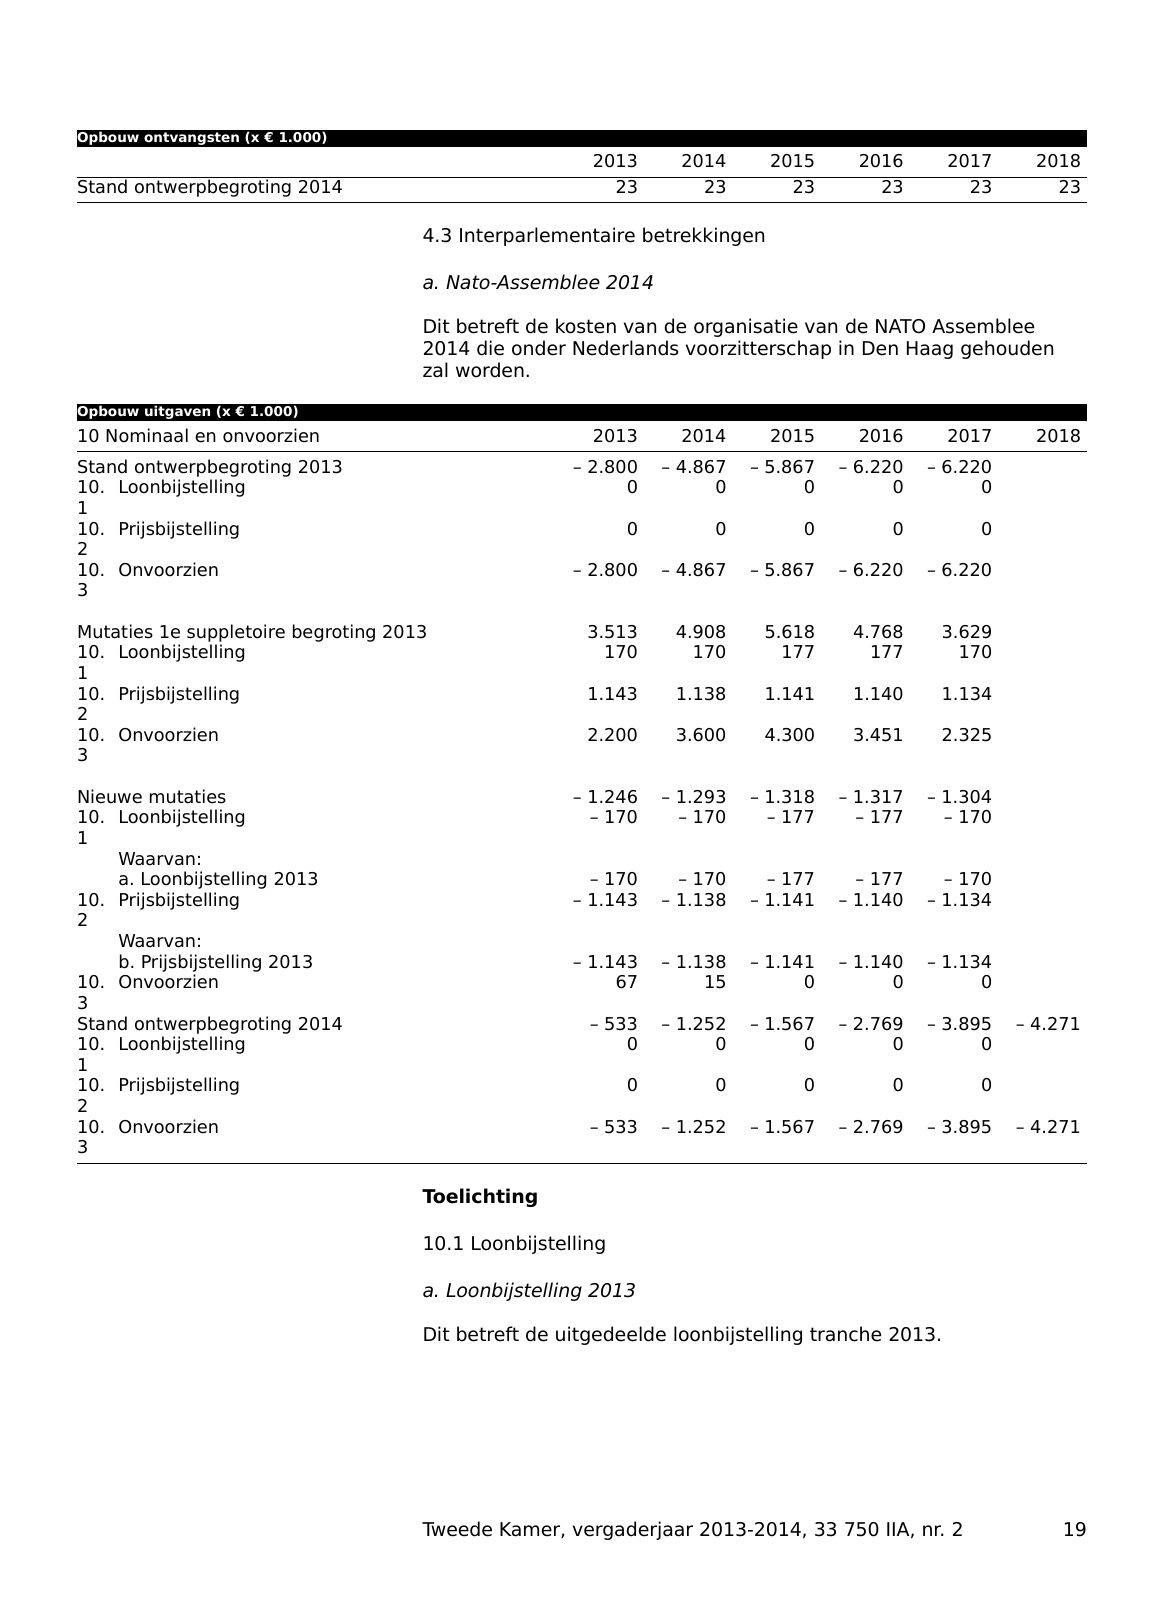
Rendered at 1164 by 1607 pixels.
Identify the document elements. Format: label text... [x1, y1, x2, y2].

table_cell Stand ontwerpbegroting 2014 [77, 1014, 555, 1034]
table_cell 10.1 [77, 1034, 112, 1075]
table_cell 2017 [909, 147, 998, 177]
table_cell Prijsbijstelling [112, 890, 555, 931]
table_cell – 1.143 [555, 952, 644, 972]
table_cell 170 [909, 642, 998, 683]
table_cell 10.1 [77, 477, 112, 518]
table_cell 2018 [998, 147, 1087, 177]
table_cell [998, 1034, 1087, 1075]
table_cell 0 [909, 519, 998, 560]
table_cell – 177 [732, 869, 821, 890]
table_cell Loonbijstelling [112, 807, 555, 848]
table_cell 15 [644, 972, 732, 1013]
table_cell 10.1 [77, 642, 112, 683]
table_cell 1.140 [821, 684, 909, 725]
table_cell Waarvan: [112, 931, 555, 952]
table_cell – 2.800 [555, 452, 644, 477]
table_cell 2013 [555, 147, 644, 177]
table_cell 0 [821, 1075, 909, 1117]
table_cell – 170 [644, 807, 732, 848]
table_cell [998, 849, 1087, 869]
table_cell 10.2 [77, 890, 112, 931]
text Dit betreft de kosten van de organisatie van de NATO Assemblee 2014 die onder Nederlands voorzitterschap in Den Haag gehouden zal worden. [422, 316, 1087, 382]
table_cell – 1.293 [644, 787, 732, 807]
table_cell – 1.140 [821, 890, 909, 931]
table_cell 0 [821, 972, 909, 1013]
table_cell [998, 931, 1087, 952]
table_cell 0 [732, 1034, 821, 1075]
table_cell [555, 601, 644, 622]
table_cell [77, 849, 112, 869]
table_cell 2015 [732, 147, 821, 177]
table_cell [998, 890, 1087, 931]
table_cell b. Prijsbijstelling 2013 [112, 952, 555, 972]
table_cell [555, 849, 644, 869]
table_cell – 1.138 [644, 952, 732, 972]
table_cell – 6.220 [909, 452, 998, 477]
table_cell 1.141 [732, 684, 821, 725]
table_cell 10.1 [77, 807, 112, 848]
table_cell 0 [644, 1034, 732, 1075]
table_cell – 2.800 [555, 560, 644, 601]
table_cell Loonbijstelling [112, 1034, 555, 1075]
table_cell 2016 [821, 147, 909, 177]
table_cell 23 [644, 178, 732, 202]
table_cell 0 [732, 1075, 821, 1117]
table_cell 0 [821, 1034, 909, 1075]
table_cell [112, 147, 555, 177]
table_cell 0 [555, 1075, 644, 1117]
table_cell 1.143 [555, 684, 644, 725]
table_cell a. Loonbijstelling 2013 [112, 869, 555, 890]
table_cell 0 [555, 477, 644, 518]
table_cell [998, 622, 1087, 642]
table_cell [732, 931, 821, 952]
subtitle 10.1 Loonbijstelling [422, 1233, 1087, 1255]
table_cell Prijsbijstelling [112, 684, 555, 725]
table_cell 2.325 [909, 725, 998, 766]
table_cell – 1.246 [555, 787, 644, 807]
table_header Opbouw ontvangsten (x € 1.000) [77, 130, 1087, 146]
table_cell – 5.867 [732, 560, 821, 601]
table_cell [998, 642, 1087, 683]
table_cell [77, 766, 112, 787]
table_cell – 2.769 [821, 1014, 909, 1034]
table_cell 10.3 [77, 1117, 112, 1163]
table_cell [77, 601, 112, 622]
table_cell – 177 [821, 869, 909, 890]
table_cell [112, 601, 555, 622]
table_cell [998, 1075, 1087, 1117]
table_cell – 1.138 [644, 890, 732, 931]
table_cell Loonbijstelling [112, 642, 555, 683]
table_cell – 170 [909, 807, 998, 848]
table_cell 2014 [644, 147, 732, 177]
table_cell [998, 601, 1087, 622]
table_cell – 533 [555, 1014, 644, 1034]
table_cell [909, 931, 998, 952]
table_cell 0 [555, 1034, 644, 1075]
table_cell [77, 147, 112, 177]
table_cell [555, 931, 644, 952]
table_cell 23 [821, 178, 909, 202]
table_cell 1.138 [644, 684, 732, 725]
table_cell 0 [909, 972, 998, 1013]
table_cell 1.134 [909, 684, 998, 725]
table_cell [909, 849, 998, 869]
table_cell 170 [555, 642, 644, 683]
table_cell [77, 869, 112, 890]
table_cell 10.2 [77, 519, 112, 560]
table_cell [998, 477, 1087, 518]
table_cell Onvoorzien [112, 725, 555, 766]
table_cell 5.618 [732, 622, 821, 642]
table_cell – 1.317 [821, 787, 909, 807]
table_cell 4.908 [644, 622, 732, 642]
table_cell [112, 766, 555, 787]
table_cell [998, 766, 1087, 787]
table_cell 67 [555, 972, 644, 1013]
table_cell [998, 684, 1087, 725]
table_cell – 1.318 [732, 787, 821, 807]
table_cell – 170 [644, 869, 732, 890]
table_cell 2014 [644, 421, 732, 451]
table_cell [998, 519, 1087, 560]
table_cell 0 [644, 477, 732, 518]
table_cell Loonbijstelling [112, 477, 555, 518]
table_cell [821, 931, 909, 952]
table_cell 3.600 [644, 725, 732, 766]
table_cell – 170 [909, 869, 998, 890]
table_cell 4.300 [732, 725, 821, 766]
table_cell 3.513 [555, 622, 644, 642]
table_cell 0 [555, 519, 644, 560]
table_cell – 1.141 [732, 890, 821, 931]
table_cell 10.2 [77, 684, 112, 725]
table_cell [821, 601, 909, 622]
table_cell 170 [644, 642, 732, 683]
table_cell [998, 560, 1087, 601]
table_cell – 533 [555, 1117, 644, 1163]
table_cell – 170 [555, 869, 644, 890]
subtitle Toelichting [422, 1186, 1087, 1208]
table_cell – 1.141 [732, 952, 821, 972]
table_cell – 1.567 [732, 1014, 821, 1034]
table_cell – 4.271 [998, 1117, 1087, 1163]
table_cell 2016 [821, 421, 909, 451]
table_cell Prijsbijstelling [112, 1075, 555, 1117]
table_header Opbouw uitgaven (x € 1.000) [77, 404, 1087, 420]
table_cell 23 [732, 178, 821, 202]
table_cell 0 [732, 519, 821, 560]
table_cell 0 [732, 972, 821, 1013]
table_cell Waarvan: [112, 849, 555, 869]
table_cell – 1.134 [909, 952, 998, 972]
table_cell 3.451 [821, 725, 909, 766]
table_cell 23 [998, 178, 1087, 202]
table_cell – 177 [732, 807, 821, 848]
text Dit betreft de uitgedeelde loonbijstelling tranche 2013. [422, 1324, 1087, 1346]
table_cell 0 [909, 477, 998, 518]
table_cell – 1.134 [909, 890, 998, 931]
table_cell – 1.252 [644, 1014, 732, 1034]
table_cell 23 [555, 178, 644, 202]
table_cell [644, 931, 732, 952]
table_cell – 3.895 [909, 1014, 998, 1034]
table_cell [909, 601, 998, 622]
table_cell 0 [821, 477, 909, 518]
table_cell – 4.271 [998, 1014, 1087, 1034]
table_cell [644, 766, 732, 787]
table_cell 3.629 [909, 622, 998, 642]
table_cell – 1.143 [555, 890, 644, 931]
table_cell [998, 725, 1087, 766]
table_cell [644, 601, 732, 622]
table_cell 2015 [732, 421, 821, 451]
table_cell [998, 807, 1087, 848]
table_cell [909, 766, 998, 787]
table_cell 0 [909, 1075, 998, 1117]
table_cell 10.3 [77, 725, 112, 766]
table_cell – 1.252 [644, 1117, 732, 1163]
table_cell – 1.304 [909, 787, 998, 807]
table_cell 177 [821, 642, 909, 683]
table_cell [77, 931, 112, 952]
table_cell Onvoorzien [112, 1117, 555, 1163]
table_cell Onvoorzien [112, 560, 555, 601]
table_cell 0 [909, 1034, 998, 1075]
table_cell – 6.220 [821, 560, 909, 601]
table_cell [998, 787, 1087, 807]
table_cell [644, 849, 732, 869]
table_cell 2.200 [555, 725, 644, 766]
table_cell [998, 972, 1087, 1013]
table_cell – 1.567 [732, 1117, 821, 1163]
table_cell [821, 766, 909, 787]
table_cell 4.768 [821, 622, 909, 642]
table_cell 2018 [998, 421, 1087, 451]
table_cell – 5.867 [732, 452, 821, 477]
table_cell Stand ontwerpbegroting 2014 [77, 178, 555, 202]
table_cell 0 [644, 519, 732, 560]
table_cell – 2.769 [821, 1117, 909, 1163]
table_cell 2017 [909, 421, 998, 451]
subtitle a. Loonbijstelling 2013 [422, 1280, 1087, 1302]
table_cell Nieuwe mutaties [77, 787, 555, 807]
table_cell – 177 [821, 807, 909, 848]
table_cell 177 [732, 642, 821, 683]
table_cell Prijsbijstelling [112, 519, 555, 560]
table_cell 10 Nominaal en onvoorzien [77, 421, 555, 451]
table_cell – 4.867 [644, 452, 732, 477]
table_cell 10.2 [77, 1075, 112, 1117]
table_cell [732, 766, 821, 787]
table_cell Onvoorzien [112, 972, 555, 1013]
table_cell – 6.220 [909, 560, 998, 601]
table_cell [998, 952, 1087, 972]
table_cell 0 [732, 477, 821, 518]
table_cell – 4.867 [644, 560, 732, 601]
table_cell [732, 849, 821, 869]
table_cell 0 [821, 519, 909, 560]
table_cell Mutaties 1e suppletoire begroting 2013 [77, 622, 555, 642]
table_cell Stand ontwerpbegroting 2013 [77, 452, 555, 477]
table_cell [555, 766, 644, 787]
subtitle a. Nato-Assemblee 2014 [422, 272, 1087, 294]
table_cell – 170 [555, 807, 644, 848]
table_cell 2013 [555, 421, 644, 451]
table_cell [998, 869, 1087, 890]
table_cell [732, 601, 821, 622]
table_cell 10.3 [77, 972, 112, 1013]
table_cell 0 [644, 1075, 732, 1117]
table_cell 10.3 [77, 560, 112, 601]
table_cell [821, 849, 909, 869]
table_cell – 1.140 [821, 952, 909, 972]
table_cell – 6.220 [821, 452, 909, 477]
subtitle 4.3 Interparlementaire betrekkingen [422, 225, 1087, 247]
table_cell 23 [909, 178, 998, 202]
table_cell [998, 452, 1087, 477]
table_cell [77, 952, 112, 972]
table_cell – 3.895 [909, 1117, 998, 1163]
